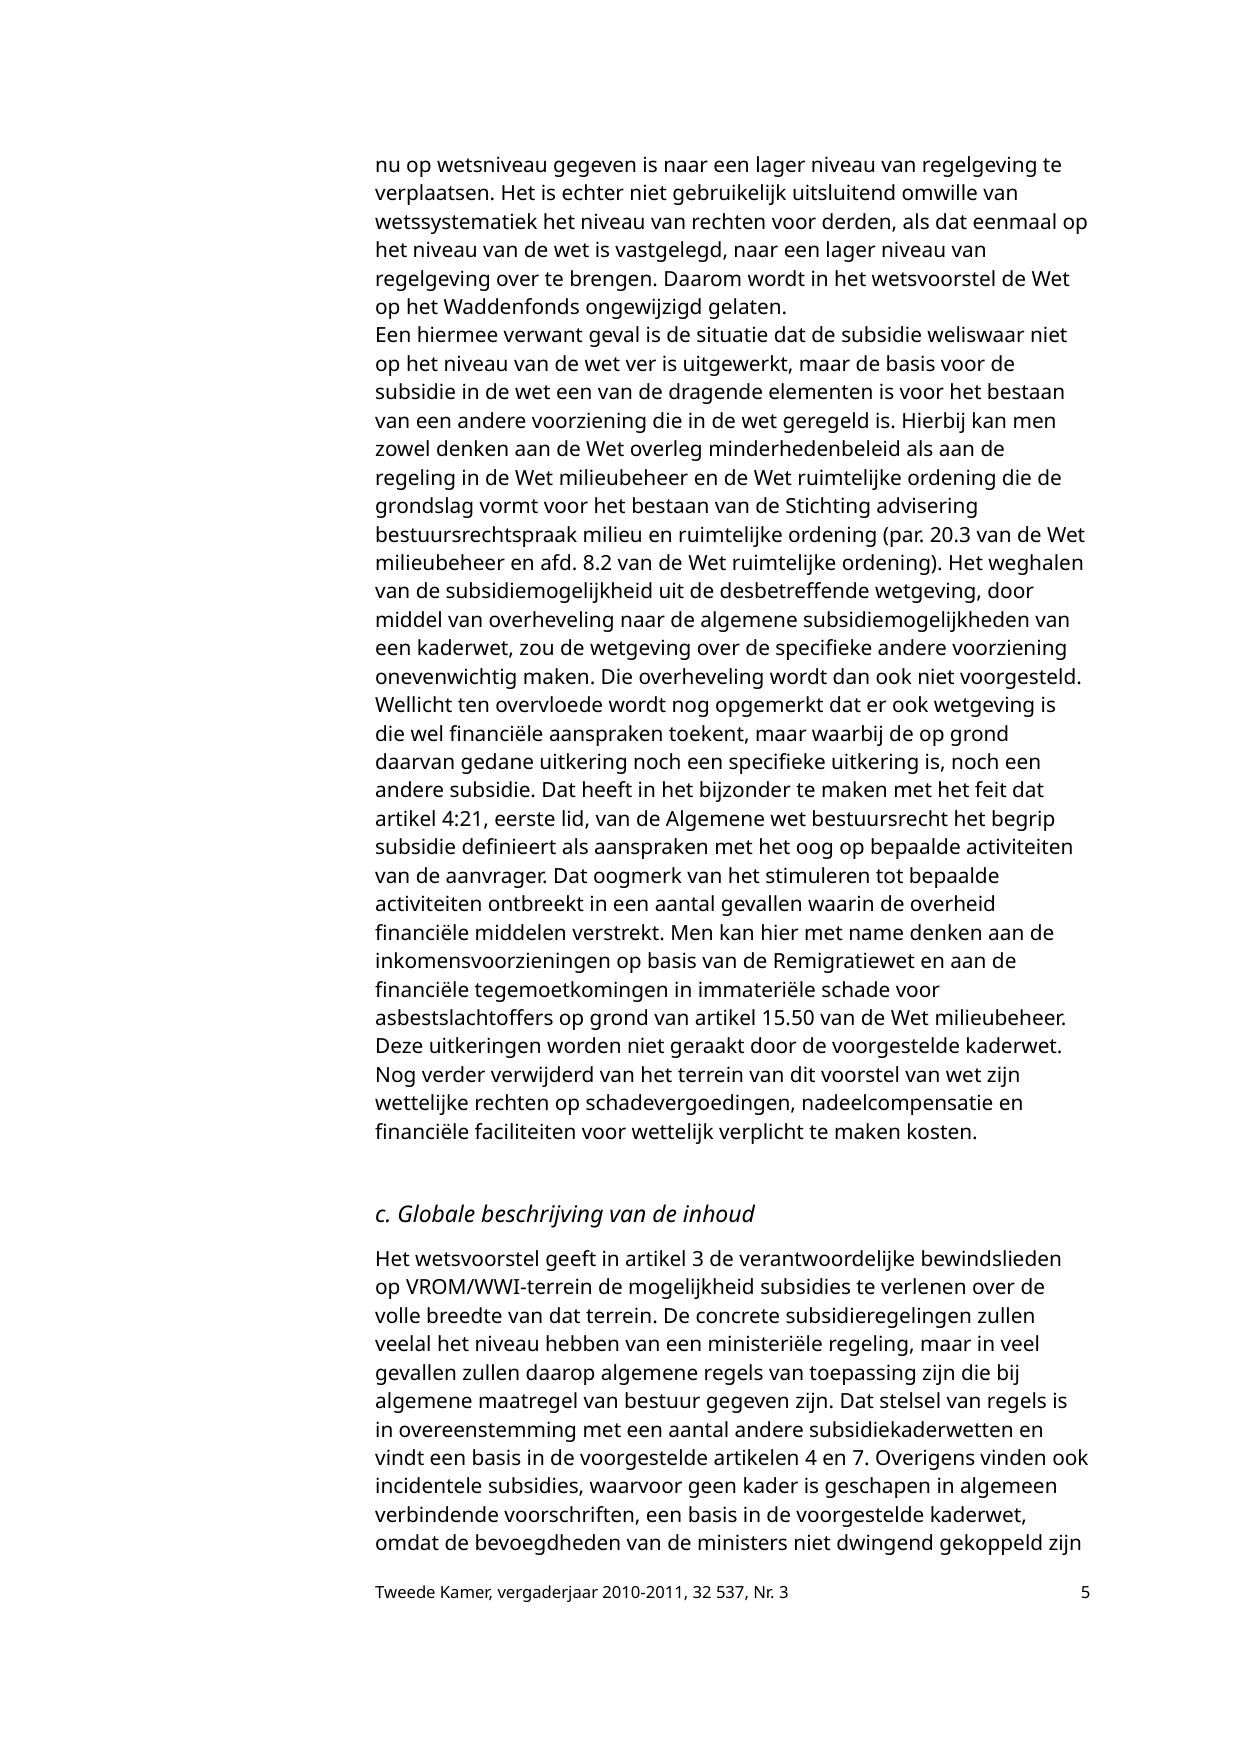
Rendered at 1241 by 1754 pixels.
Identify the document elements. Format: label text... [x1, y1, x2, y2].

text Een hiermee verwant geval is de situatie dat de subsidie weliswaar niet op het niveau van de wet ver is uitgewerkt, maar de basis voor de subsidie in de wet een van de dragende elementen is voor het bestaan van een andere voorziening die in de wet geregeld is. Hierbij kan men zowel denken aan de Wet overleg minderhedenbeleid als aan de regeling in de Wet milieubeheer en de Wet ruimtelijke ordening die de grondslag vormt voor het bestaan van de Stichting advisering bestuursrechtspraak milieu en ruimtelijke ordening (par. 20.3 van de Wet milieubeheer en afd. 8.2 van de Wet ruimtelijke ordening). Het weghalen van de subsidiemogelijkheid uit de desbetreffende wetgeving, door middel van overheveling naar de algemene subsidiemogelijkheden van een kaderwet, zou de wetgeving over de specifieke andere voorziening onevenwichtig maken. Die overheveling wordt dan ook niet voorgesteld. [375, 321, 1090, 690]
text nu op wetsniveau gegeven is naar een lager niveau van regelgeving te verplaatsen. Het is echter niet gebruikelijk uitsluitend omwille van wetssystematiek het niveau van rechten voor derden, als dat eenmaal op het niveau van de wet is vastgelegd, naar een lager niveau van regelgeving over te brengen. Daarom wordt in het wetsvoorstel de Wet op het Waddenfonds ongewijzigd gelaten. [375, 150, 1090, 321]
text Het wetsvoorstel geeft in artikel 3 de verantwoordelijke bewindslieden op VROM/WWI-terrein de mogelijkheid subsidies te verlenen over de volle breedte van dat terrein. De concrete subsidieregelingen zullen veelal het niveau hebben van een ministeriële regeling, maar in veel gevallen zullen daarop algemene regels van toepassing zijn die bij algemene maatregel van bestuur gegeven zijn. Dat stelsel van regels is in overeenstemming met een aantal andere subsidiekaderwetten en vindt een basis in de voorgestelde artikelen 4 en 7. Overigens vinden ook incidentele subsidies, waarvoor geen kader is geschapen in algemeen verbindende voorschriften, een basis in de voorgestelde kaderwet, omdat de bevoegdheden van de ministers niet dwingend gekoppeld zijn [375, 1244, 1090, 1557]
subtitle c. Globale beschrijving van de inhoud [375, 1198, 1090, 1229]
text Nog verder verwijderd van het terrein van dit voorstel van wet zijn wettelijke rechten op schadevergoedingen, nadeelcompensatie en financiële faciliteiten voor wettelijk verplicht te maken kosten. [375, 1060, 1090, 1145]
text Wellicht ten overvloede wordt nog opgemerkt dat er ook wetgeving is die wel financiële aanspraken toekent, maar waarbij de op grond daarvan gedane uitkering noch een specifieke uitkering is, noch een andere subsidie. Dat heeft in het bijzonder te maken met het feit dat artikel 4:21, eerste lid, van de Algemene wet bestuursrecht het begrip subsidie definieert als aanspraken met het oog op bepaalde activiteiten van de aanvrager. Dat oogmerk van het stimuleren tot bepaalde activiteiten ontbreekt in een aantal gevallen waarin de overheid financiële middelen verstrekt. Men kan hier met name denken aan de inkomensvoorzieningen op basis van de Remigratiewet en aan de financiële tegemoetkomingen in immateriële schade voor asbestslachtoffers op grond van artikel 15.50 van de Wet milieubeheer. Deze uitkeringen worden niet geraakt door de voorgestelde kaderwet. [375, 690, 1090, 1060]
